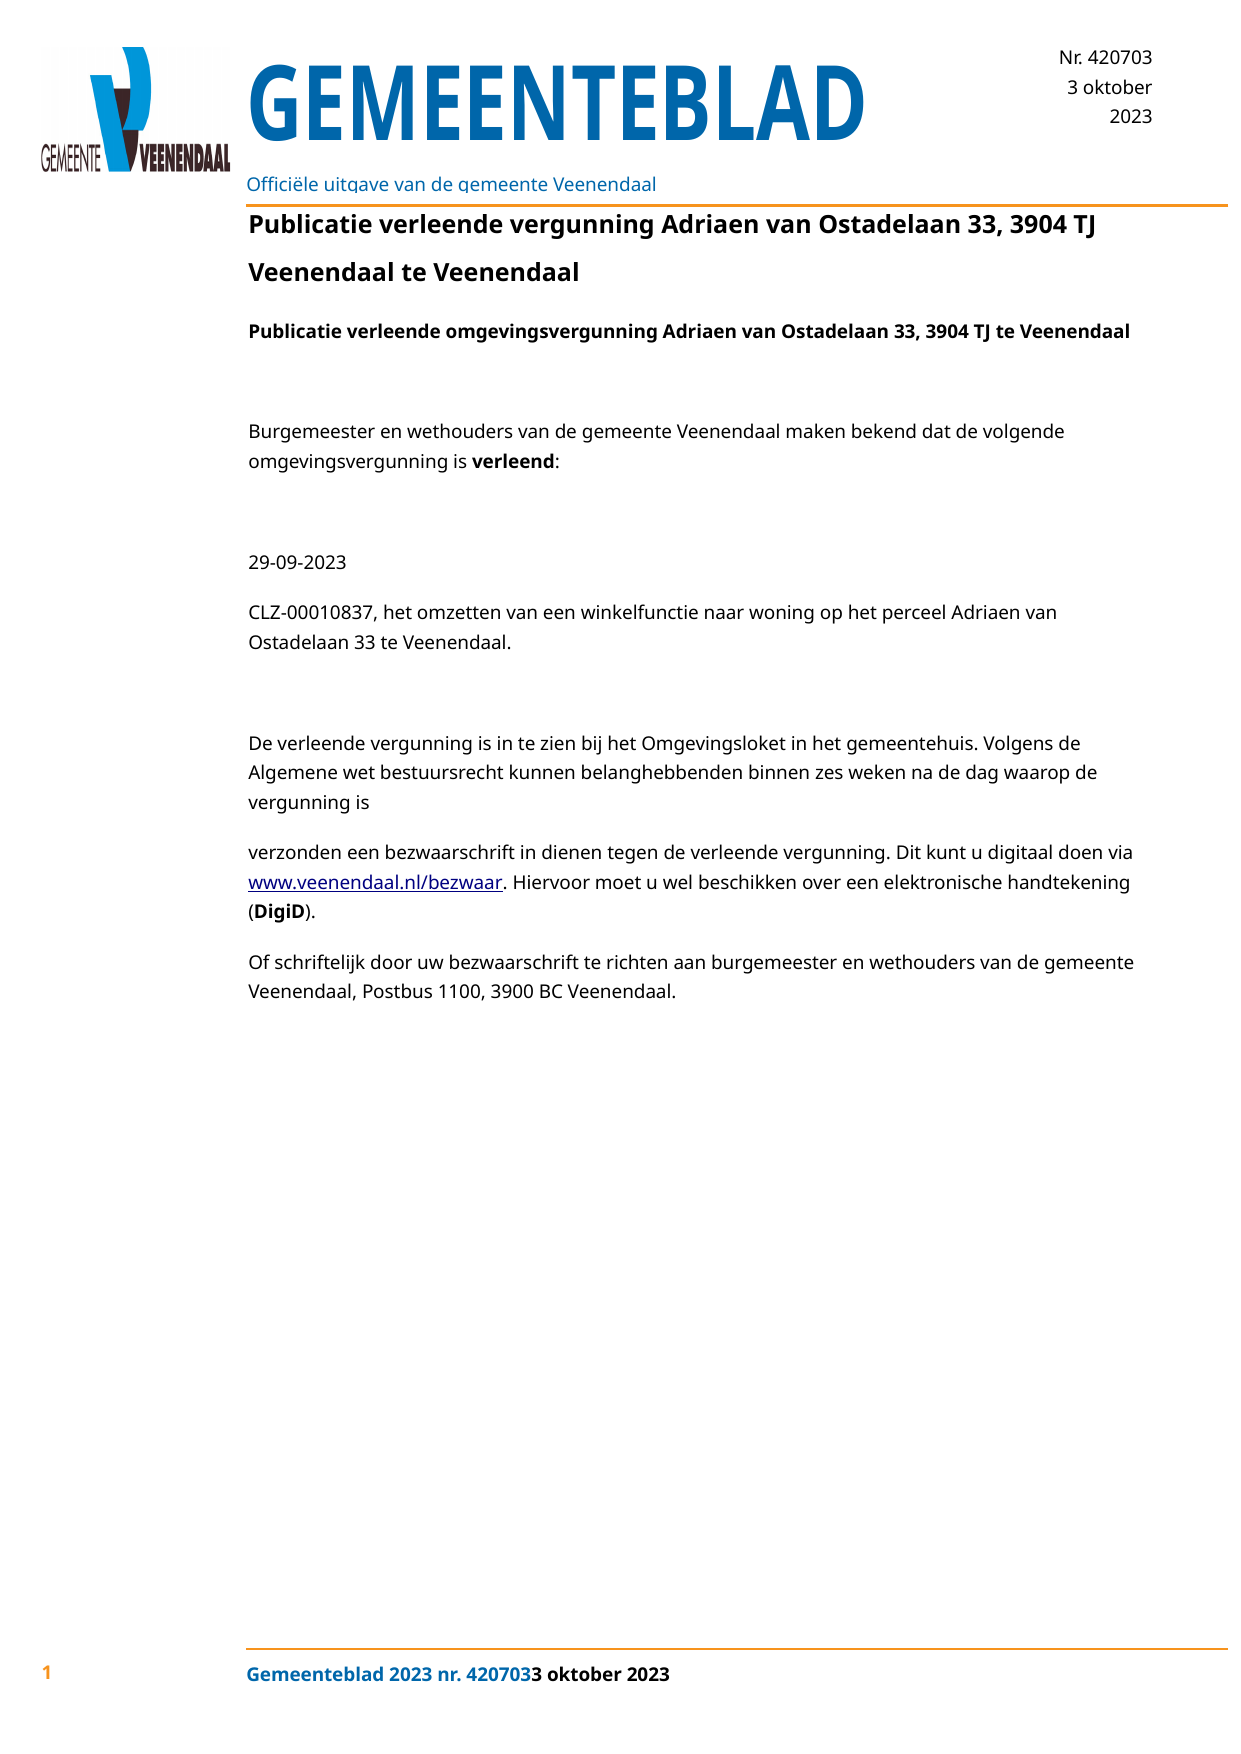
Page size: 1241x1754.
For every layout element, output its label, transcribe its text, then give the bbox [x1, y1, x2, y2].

text Burgemeester en wethouders van de gemeente Veenendaal maken bekend dat de volgende omgevingsvergunning is verleend: [248, 419, 1152, 474]
text De verleende vergunning is in te zien bij het Omgevingsloket in het gemeentehuis. Volgens de Algemene wet bestuursrecht kunnen belanghebbenden binnen zes weken na de dag waarop de vergunning is [248, 730, 1152, 815]
text Of schriftelijk door uw bezwaarschrift te richten aan burgemeester en wethouders van de gemeente Veenendaal, Postbus 1100, 3900 BC Veenendaal. [248, 949, 1152, 1004]
text 29-09-2023 [248, 549, 1152, 575]
text CLZ-00010837, het omzetten van een winkelfunctie naar woning op het perceel Adriaen van Ostadelaan 33 te Veenendaal. [248, 599, 1152, 655]
text Publicatie verleende omgevingsvergunning Adriaen van Ostadelaan 33, 3904 TJ te Veenendaal [248, 318, 1152, 344]
picture [123, 47, 231, 172]
picture [41, 47, 130, 172]
text verzonden een bezwaarschrift in dienen tegen de verleende vergunning. Dit kunt u digitaal doen via www.veenendaal.nl/bezwaar. Hiervoor moet u wel beschikken over een elektronische handtekening (DigiD). [248, 839, 1152, 924]
text Publicatie verleende vergunning Adriaen van Ostadelaan 33, 3904 TJ Veenendaal te Veenendaal [248, 207, 1152, 288]
